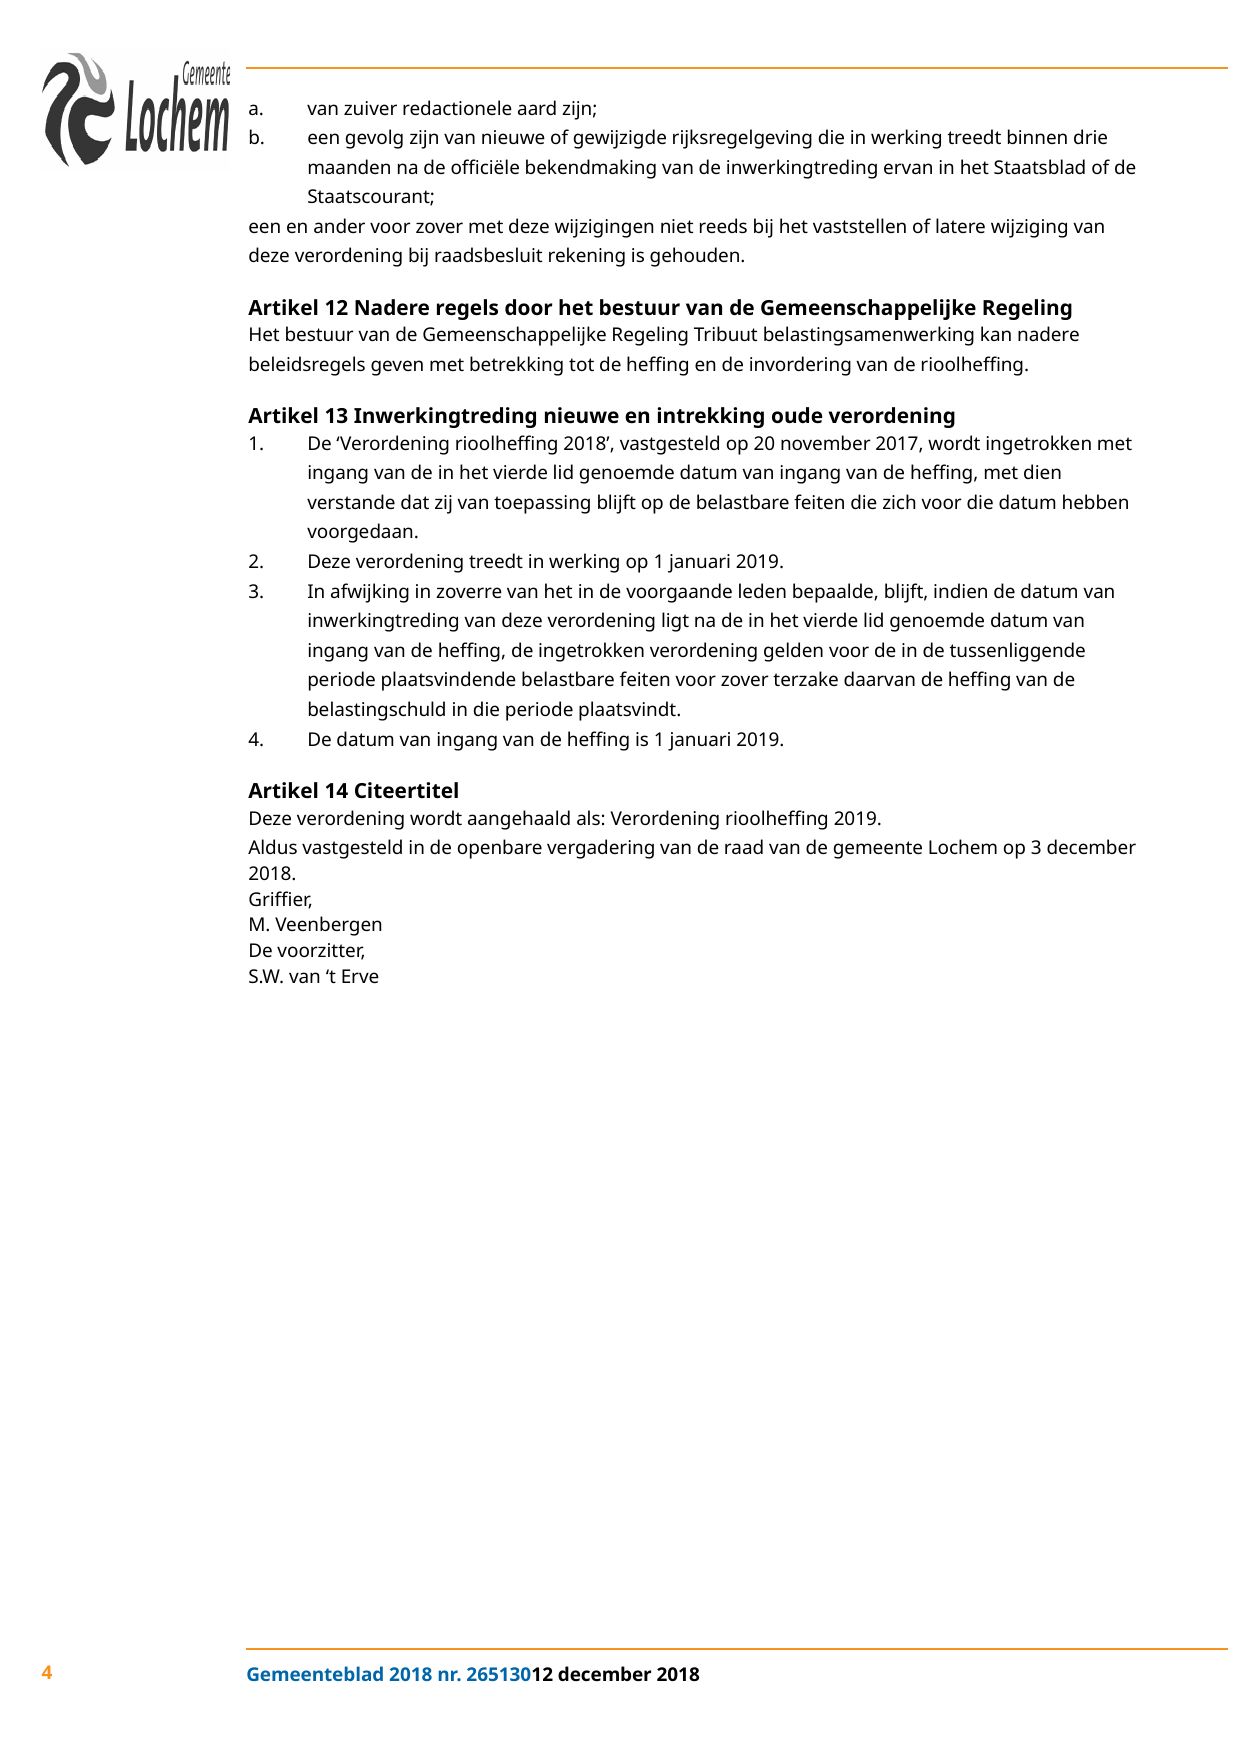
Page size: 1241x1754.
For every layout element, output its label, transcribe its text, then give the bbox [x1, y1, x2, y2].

list Deze verordening treedt in werking op 1 januari 2019. [248, 548, 1152, 574]
text Artikel 14 Citeertitel [248, 776, 1152, 805]
text een en ander voor zover met deze wijzigingen niet reeds bij het vaststellen of latere wijziging van deze verordening bij raadsbesluit rekening is gehouden. [248, 213, 1152, 268]
text Deze verordening wordt aangehaald als: Verordening rioolheffing 2019. [248, 805, 1152, 830]
text Het bestuur van de Gemeenschappelijke Regeling Tribuut belastingsamenwerking kan nadere beleidsregels geven met betrekking tot de heffing en de invordering van de rioolheffing. [248, 322, 1152, 377]
list een gevolg zijn van nieuwe of gewijzigde rijksregelgeving die in werking treedt binnen drie maanden na de officiële bekendmaking van de inwerkingtreding ervan in het Staatsblad of de Staatscourant; [248, 124, 1152, 209]
text M. Veenbergen [248, 911, 1152, 937]
text Griffier, [248, 886, 1152, 911]
text Artikel 13 Inwerkingtreding nieuwe en intrekking oude verordening [248, 402, 1152, 430]
list De datum van ingang van de heffing is 1 januari 2019. [248, 726, 1152, 752]
list In afwijking in zoverre van het in de voorgaande leden bepaalde, blijft, indien de datum van inwerkingtreding van deze verordening ligt na de in het vierde lid genoemde datum van ingang van de heffing, de ingetrokken verordening gelden voor de in de tussenliggende periode plaatsvindende belastbare feiten voor zover terzake daarvan de heffing van de belastingschuld in die periode plaatsvindt. [248, 578, 1152, 722]
text Aldus vastgesteld in de openbare vergadering van de raad van de gemeente Lochem op 3 december 2018. [248, 834, 1152, 886]
list van zuiver redactionele aard zijn; [248, 95, 1152, 121]
list De ‘Verordening rioolheffing 2018’, vastgesteld op 20 november 2017, wordt ingetrokken met ingang van de in het vierde lid genoemde datum van ingang van de heffing, met dien verstande dat zij van toepassing blijft op de belastbare feiten die zich voor die datum hebben voorgedaan. [248, 430, 1152, 544]
text Artikel 12 Nadere regels door het bestuur van de Gemeenschappelijke Regeling [248, 293, 1152, 322]
text S.W. van ‘t Erve [248, 963, 1152, 989]
text De voorzitter, [248, 937, 1152, 963]
picture [41, 47, 231, 172]
